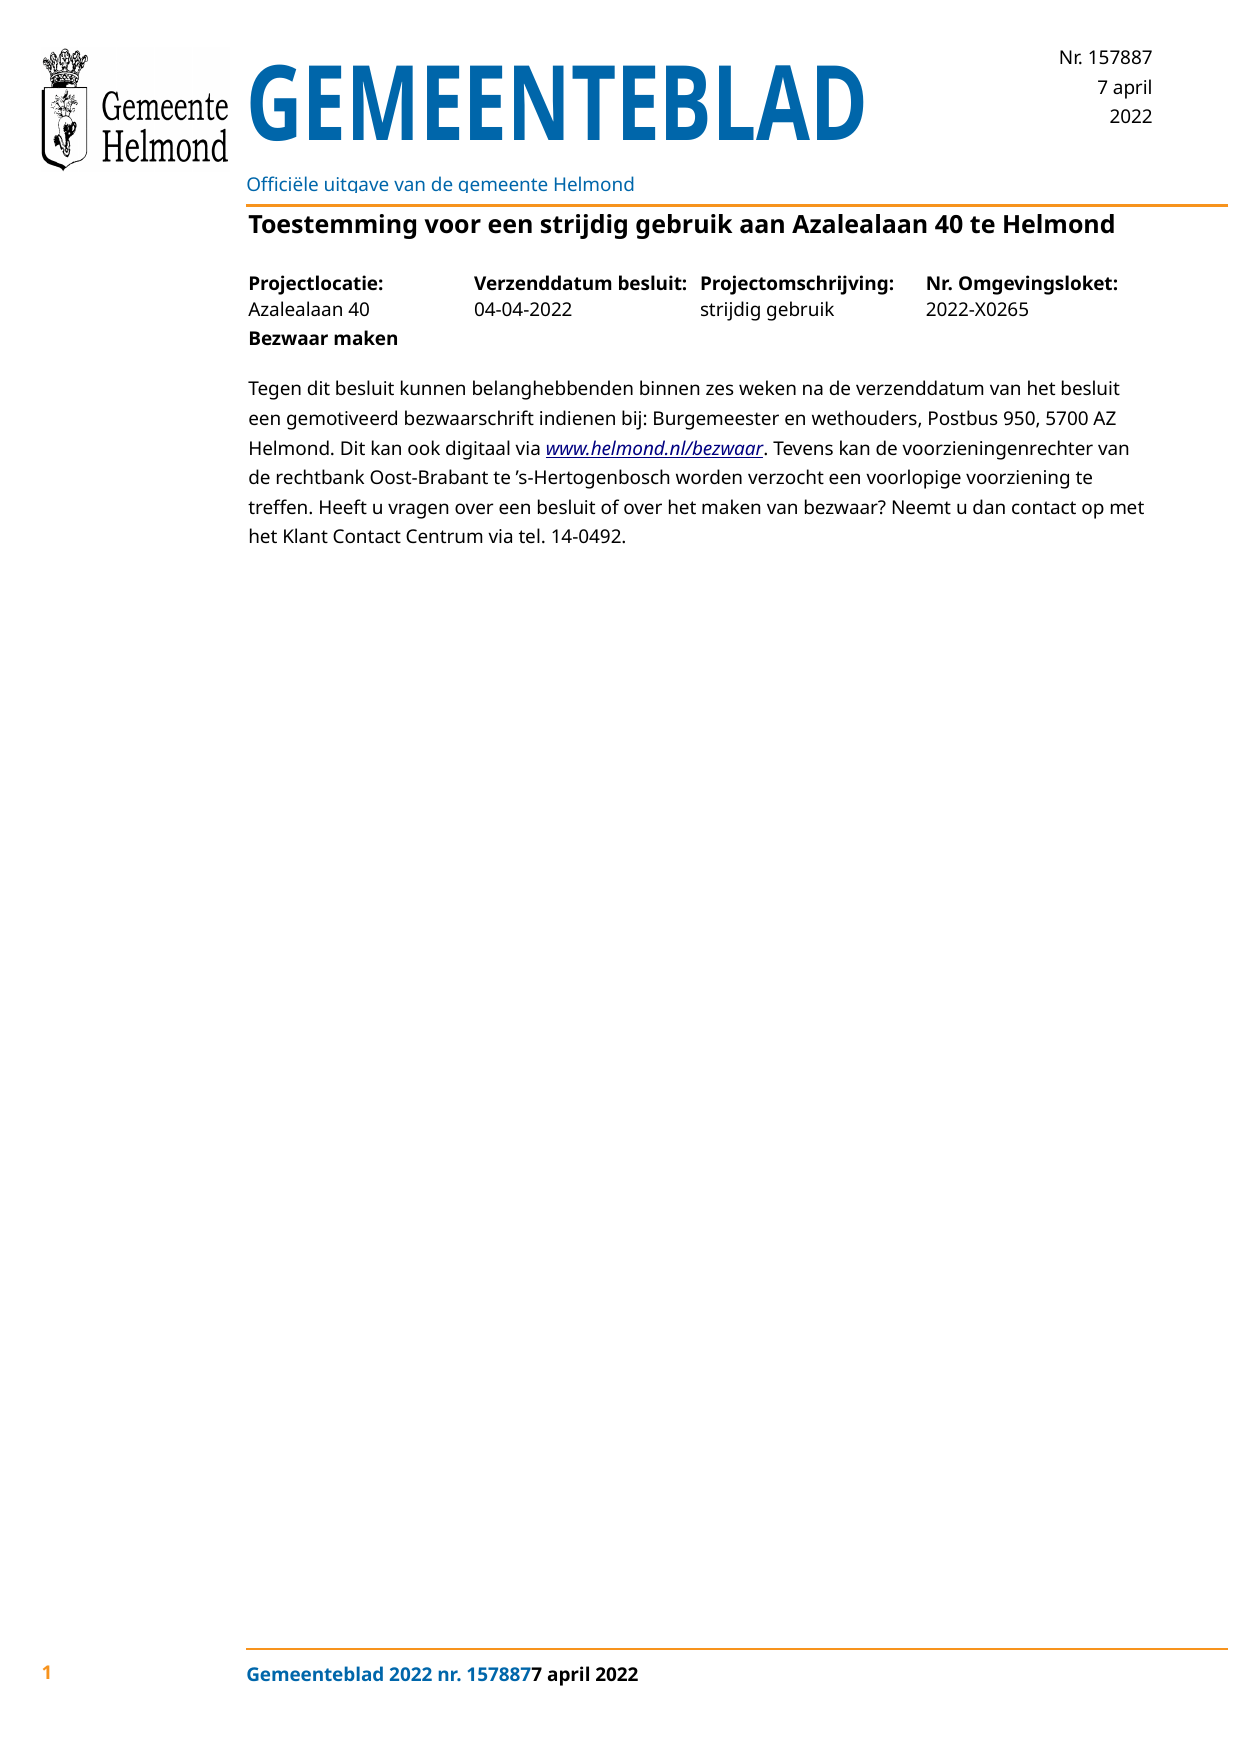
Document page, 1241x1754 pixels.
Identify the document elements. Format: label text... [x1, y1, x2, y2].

table_cell strijdig gebruik [700, 296, 926, 322]
table_cell 2022-X0265 [926, 296, 1152, 322]
table_header Projectomschrijving: [700, 270, 926, 296]
table_cell 04-04-2022 [474, 296, 700, 322]
text Toestemming voor een strijdig gebruik aan Azalealaan 40 te Helmond [248, 207, 1152, 241]
text Tegen dit besluit kunnen belanghebbenden binnen zes weken na de verzenddatum van het besluit een gemotiveerd bezwaarschrift indienen bij: Burgemeester en wethouders, Postbus 950, 5700 AZ Helmond. Dit kan ook digitaal via www.helmond.nl/bezwaar. Tevens kan de voorzieningenrechter van de rechtbank Oost-Brabant te ’s-Hertogenbosch worden verzocht een voorlopige voorziening te treffen. Heeft u vragen over een besluit of over het maken van bezwaar? Neemt u dan contact op met het Klant Contact Centrum via tel. 14-0492. [248, 376, 1152, 549]
table_header Projectlocatie: [248, 270, 474, 296]
table_cell Azalealaan 40 [248, 296, 474, 322]
table_header Verzenddatum besluit: [474, 270, 700, 296]
picture [41, 47, 231, 172]
table_header Nr. Omgevingsloket: [926, 270, 1152, 296]
text Bezwaar maken [248, 325, 1152, 351]
